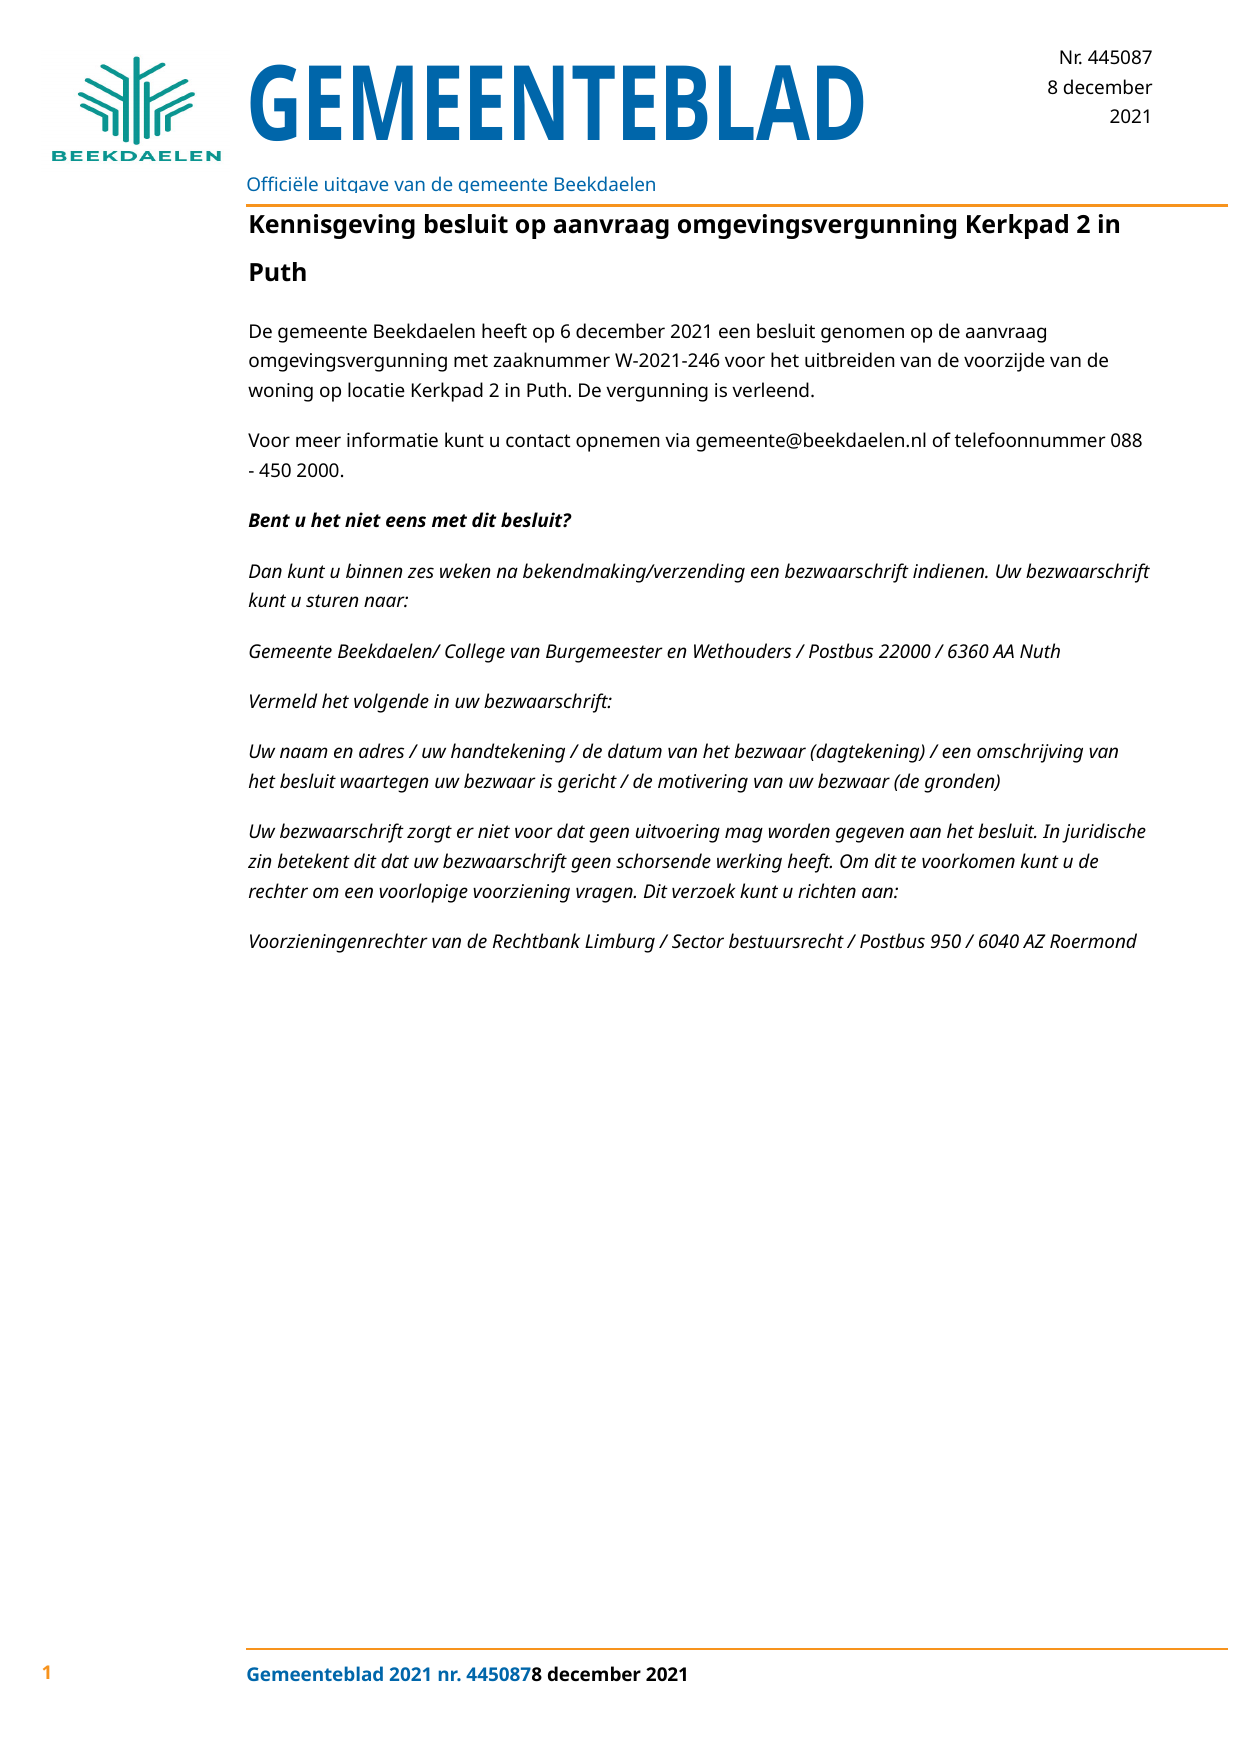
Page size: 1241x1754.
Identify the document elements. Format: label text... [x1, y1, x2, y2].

text Uw bezwaarschrift zorgt er niet voor dat geen uitvoering mag worden gegeven aan het besluit. In juridische zin betekent dit dat uw bezwaarschrift geen schorsende werking heeft. Om dit te voorkomen kunt u de rechter om een voorlopige voorziening vragen. Dit verzoek kunt u richten aan: [248, 819, 1152, 904]
text Bent u het niet eens met dit besluit? [248, 507, 1152, 533]
picture [41, 47, 231, 172]
text Voor meer informatie kunt u contact opnemen via gemeente@beekdaelen.nl of telefoonnummer 088 - 450 2000. [248, 427, 1152, 483]
text Uw naam en adres / uw handtekening / de datum van het bezwaar (dagtekening) / een omschrijving van het besluit waartegen uw bezwaar is gericht / de motivering van uw bezwaar (de gronden) [248, 739, 1152, 794]
text Voorzieningenrechter van de Rechtbank Limburg / Sector bestuursrecht / Postbus 950 / 6040 AZ Roermond [248, 928, 1152, 954]
text Vermeld het volgende in uw bezwaarschrift: [248, 688, 1152, 714]
text Gemeente Beekdaelen/ College van Burgemeester en Wethouders / Postbus 22000 / 6360 AA Nuth [248, 638, 1152, 664]
text De gemeente Beekdaelen heeft op 6 december 2021 een besluit genomen op de aanvraag omgevingsvergunning met zaaknummer W-2021-246 voor het uitbreiden van de voorzijde van de woning op locatie Kerkpad 2 in Puth. De vergunning is verleend. [248, 318, 1152, 403]
text Kennisgeving besluit op aanvraag omgevingsvergunning Kerkpad 2 in Puth [248, 207, 1152, 288]
text Dan kunt u binnen zes weken na bekendmaking/verzending een bezwaarschrift indienen. Uw bezwaarschrift kunt u sturen naar: [248, 558, 1152, 613]
